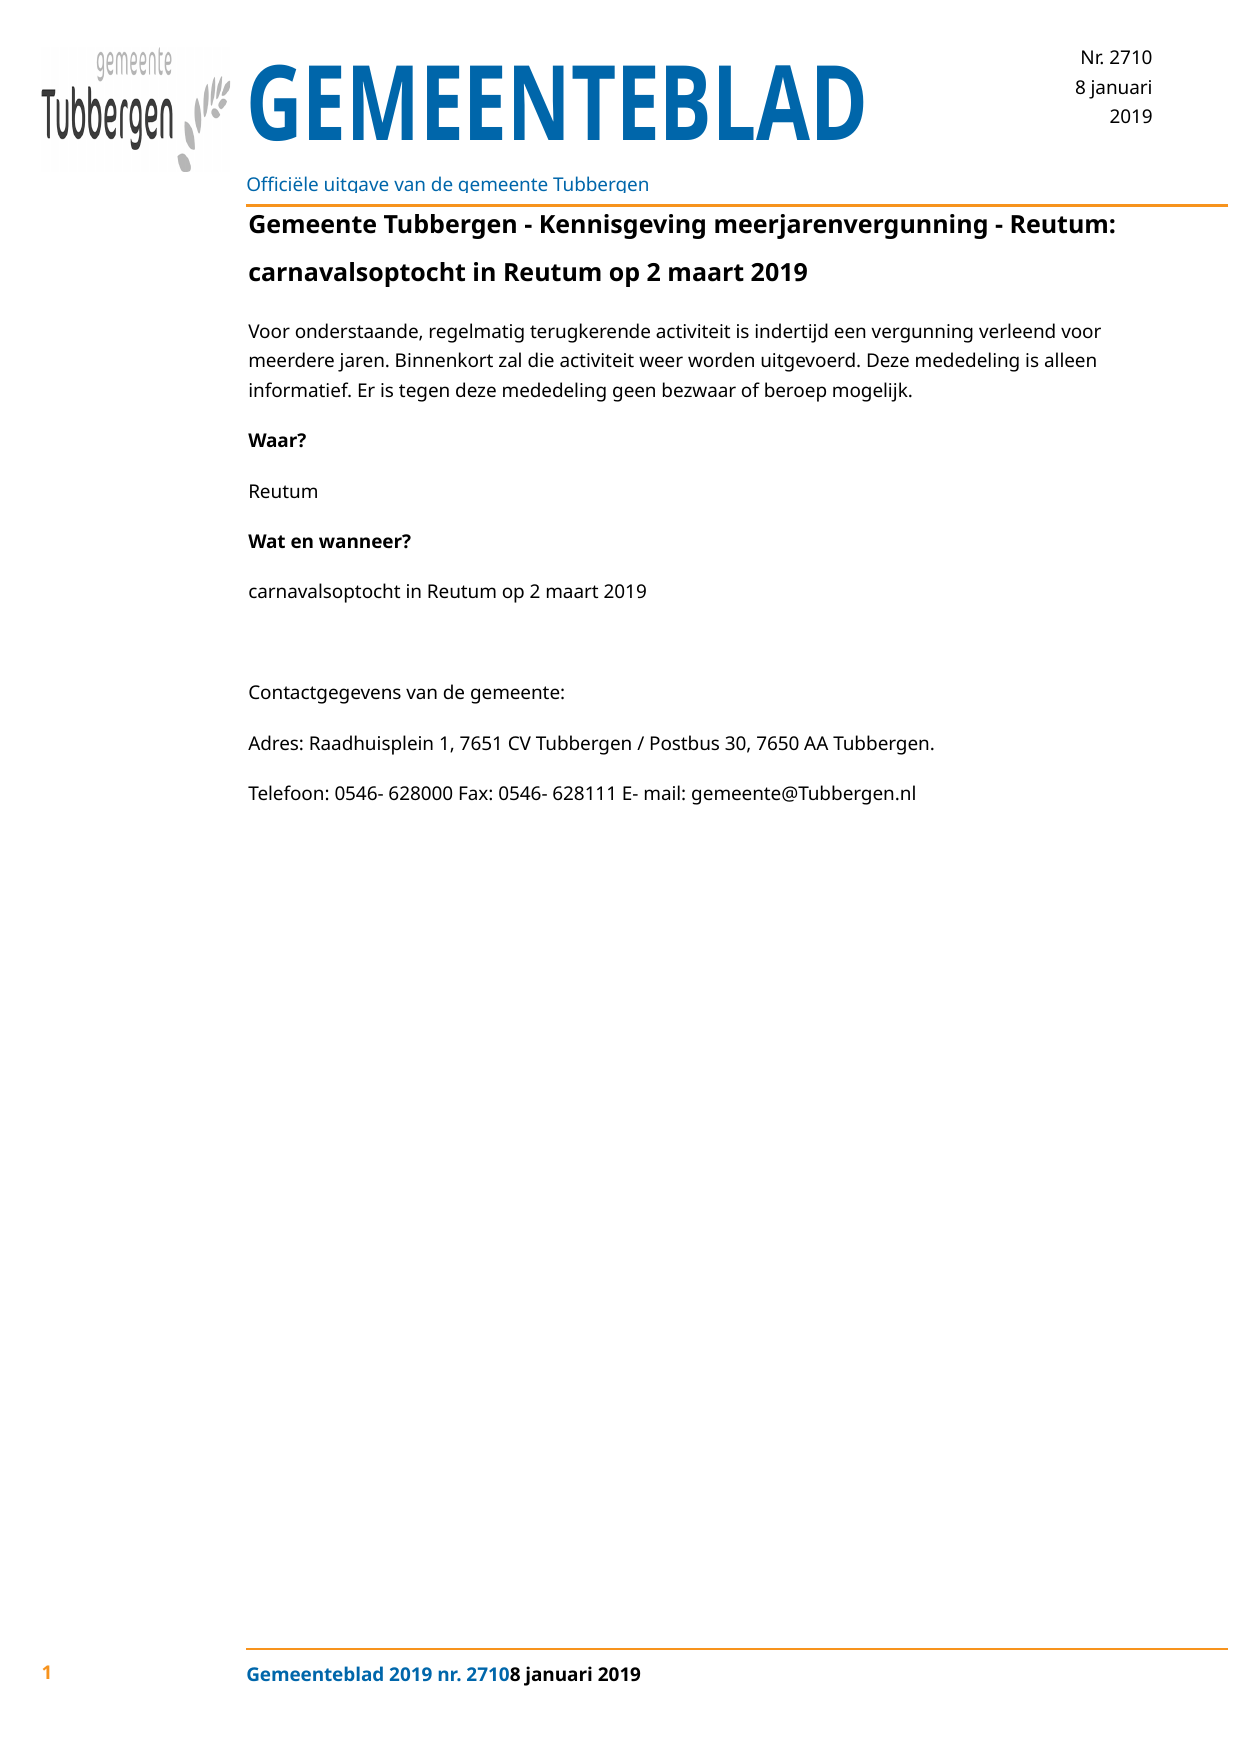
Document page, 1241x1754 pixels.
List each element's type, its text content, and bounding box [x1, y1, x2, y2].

text Voor onderstaande, regelmatig terugkerende activiteit is indertijd een vergunning verleend voor meerdere jaren. Binnenkort zal die activiteit weer worden uitgevoerd. Deze mededeling is alleen informatief. Er is tegen deze mededeling geen bezwaar of beroep mogelijk. [248, 318, 1152, 403]
text Contactgegevens van de gemeente: [248, 679, 1152, 705]
text Reutum [248, 478, 1152, 504]
text Wat en wanneer? [248, 528, 1152, 554]
text Gemeente Tubbergen - Kennisgeving meerjarenvergunning - Reutum: carnavalsoptocht in Reutum op 2 maart 2019 [248, 207, 1152, 288]
text carnavalsoptocht in Reutum op 2 maart 2019 [248, 579, 1152, 604]
text Telefoon: 0546- 628000 Fax: 0546- 628111 E- mail: gemeente@Tubbergen.nl [248, 780, 1152, 806]
text Adres: Raadhuisplein 1, 7651 CV Tubbergen / Postbus 30, 7650 AA Tubbergen. [248, 730, 1152, 756]
text Waar? [248, 427, 1152, 453]
picture [41, 47, 231, 172]
